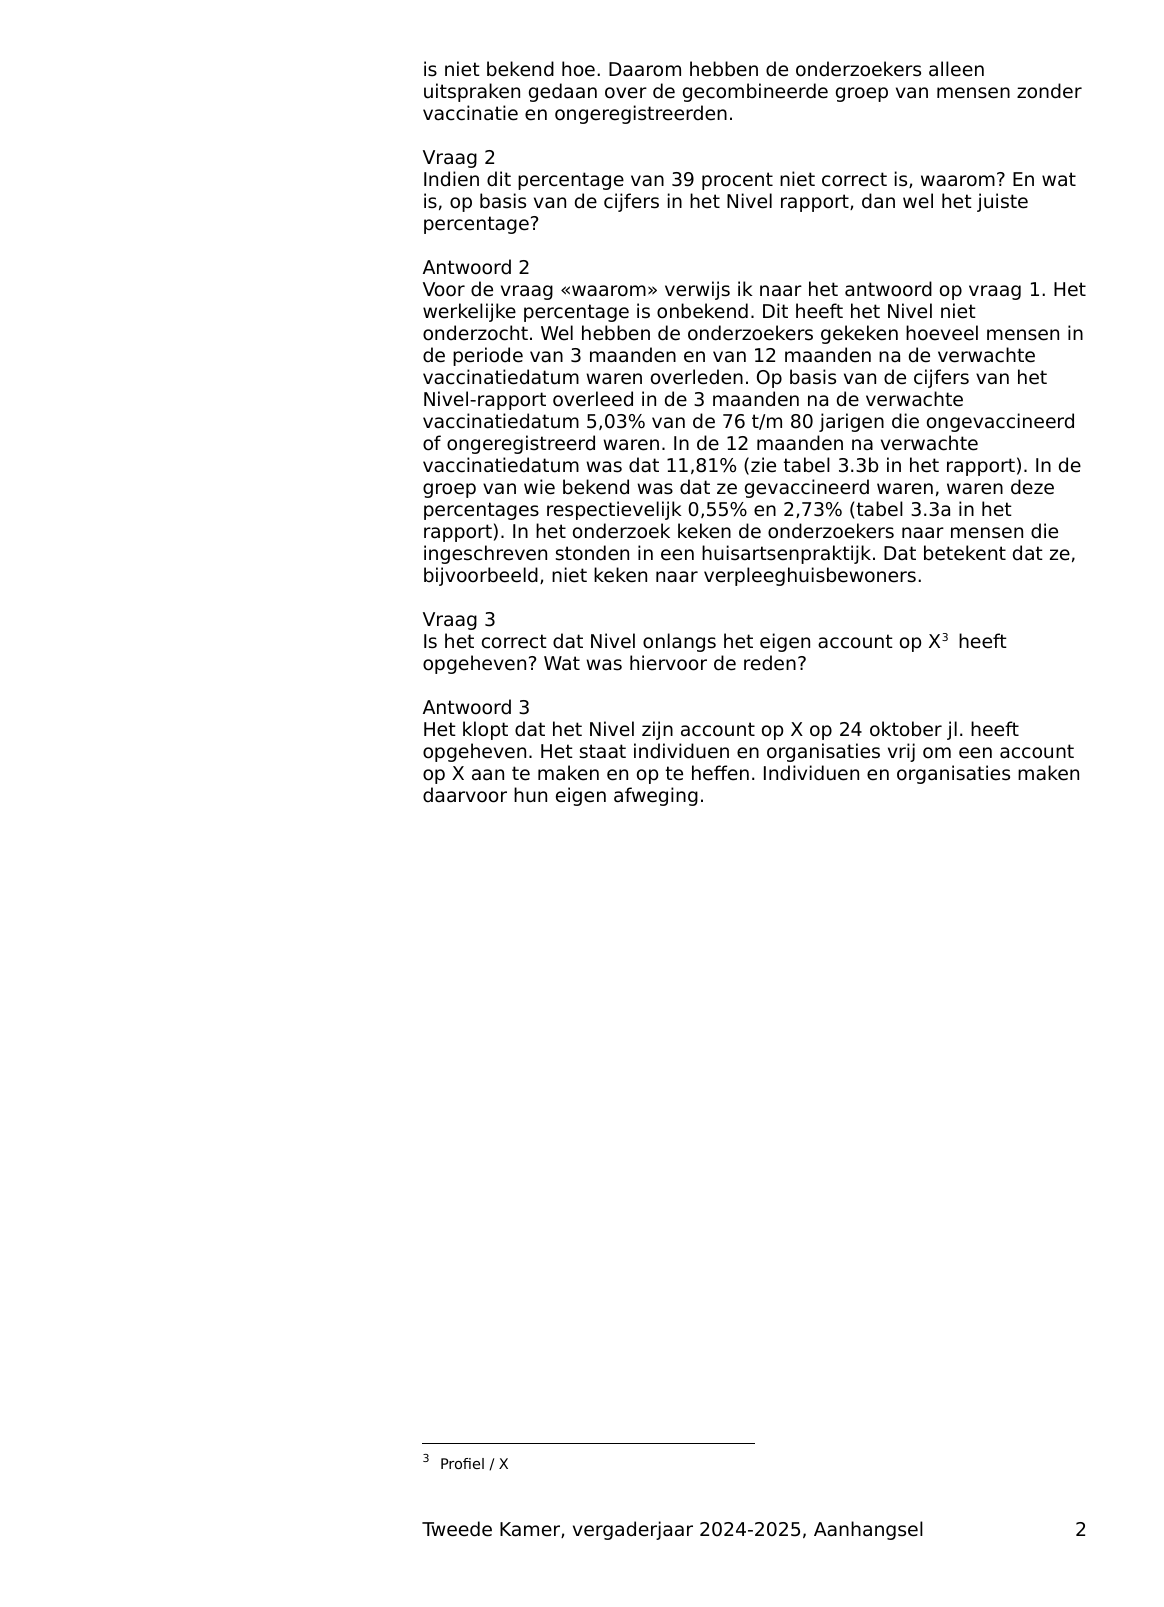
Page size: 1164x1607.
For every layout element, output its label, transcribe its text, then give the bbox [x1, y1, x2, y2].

text Indien dit percentage van 39 procent niet correct is, waarom? En wat is, op basis van de cijfers in het Nivel rapport, dan wel het juiste percentage? [422, 169, 1087, 235]
text Profiel / X [422, 1452, 1087, 1474]
text Antwoord 3 [422, 697, 1087, 719]
text is niet bekend hoe. Daarom hebben de onderzoekers alleen uitspraken gedaan over de gecombineerde groep van mensen zonder vaccinatie en ongeregistreerden. [422, 59, 1087, 125]
text Vraag 3 [422, 609, 1087, 631]
text Voor de vraag «waarom» verwijs ik naar het antwoord op vraag 1. Het werkelijke percentage is onbekend. Dit heeft het Nivel niet onderzocht. Wel hebben de onderzoekers gekeken hoeveel mensen in de periode van 3 maanden en van 12 maanden na de verwachte vaccinatiedatum waren overleden. Op basis van de cijfers van het Nivel-rapport overleed in de 3 maanden na de verwachte vaccinatiedatum 5,03% van de 76 t/m 80 jarigen die ongevaccineerd of ongeregistreerd waren. In de 12 maanden na verwachte vaccinatiedatum was dat 11,81% (zie tabel 3.3b in het rapport). In de groep van wie bekend was dat ze gevaccineerd waren, waren deze percentages respectievelijk 0,55% en 2,73% (tabel 3.3a in het rapport). In het onderzoek keken de onderzoekers naar mensen die ingeschreven stonden in een huisartsenpraktijk. Dat betekent dat ze, bijvoorbeeld, niet keken naar verpleeghuisbewoners. [422, 279, 1087, 587]
text Het klopt dat het Nivel zijn account op X op 24 oktober jl. heeft opgeheven. Het staat individuen en organisaties vrij om een account op X aan te maken en op te heffen. Individuen en organisaties maken daarvoor hun eigen afweging. [422, 719, 1087, 807]
text Is het correct dat Nivel onlangs het eigen account op X heeft opgeheven? Wat was hiervoor de reden? [422, 631, 1087, 675]
text Antwoord 2 [422, 257, 1087, 279]
text Vraag 2 [422, 147, 1087, 169]
